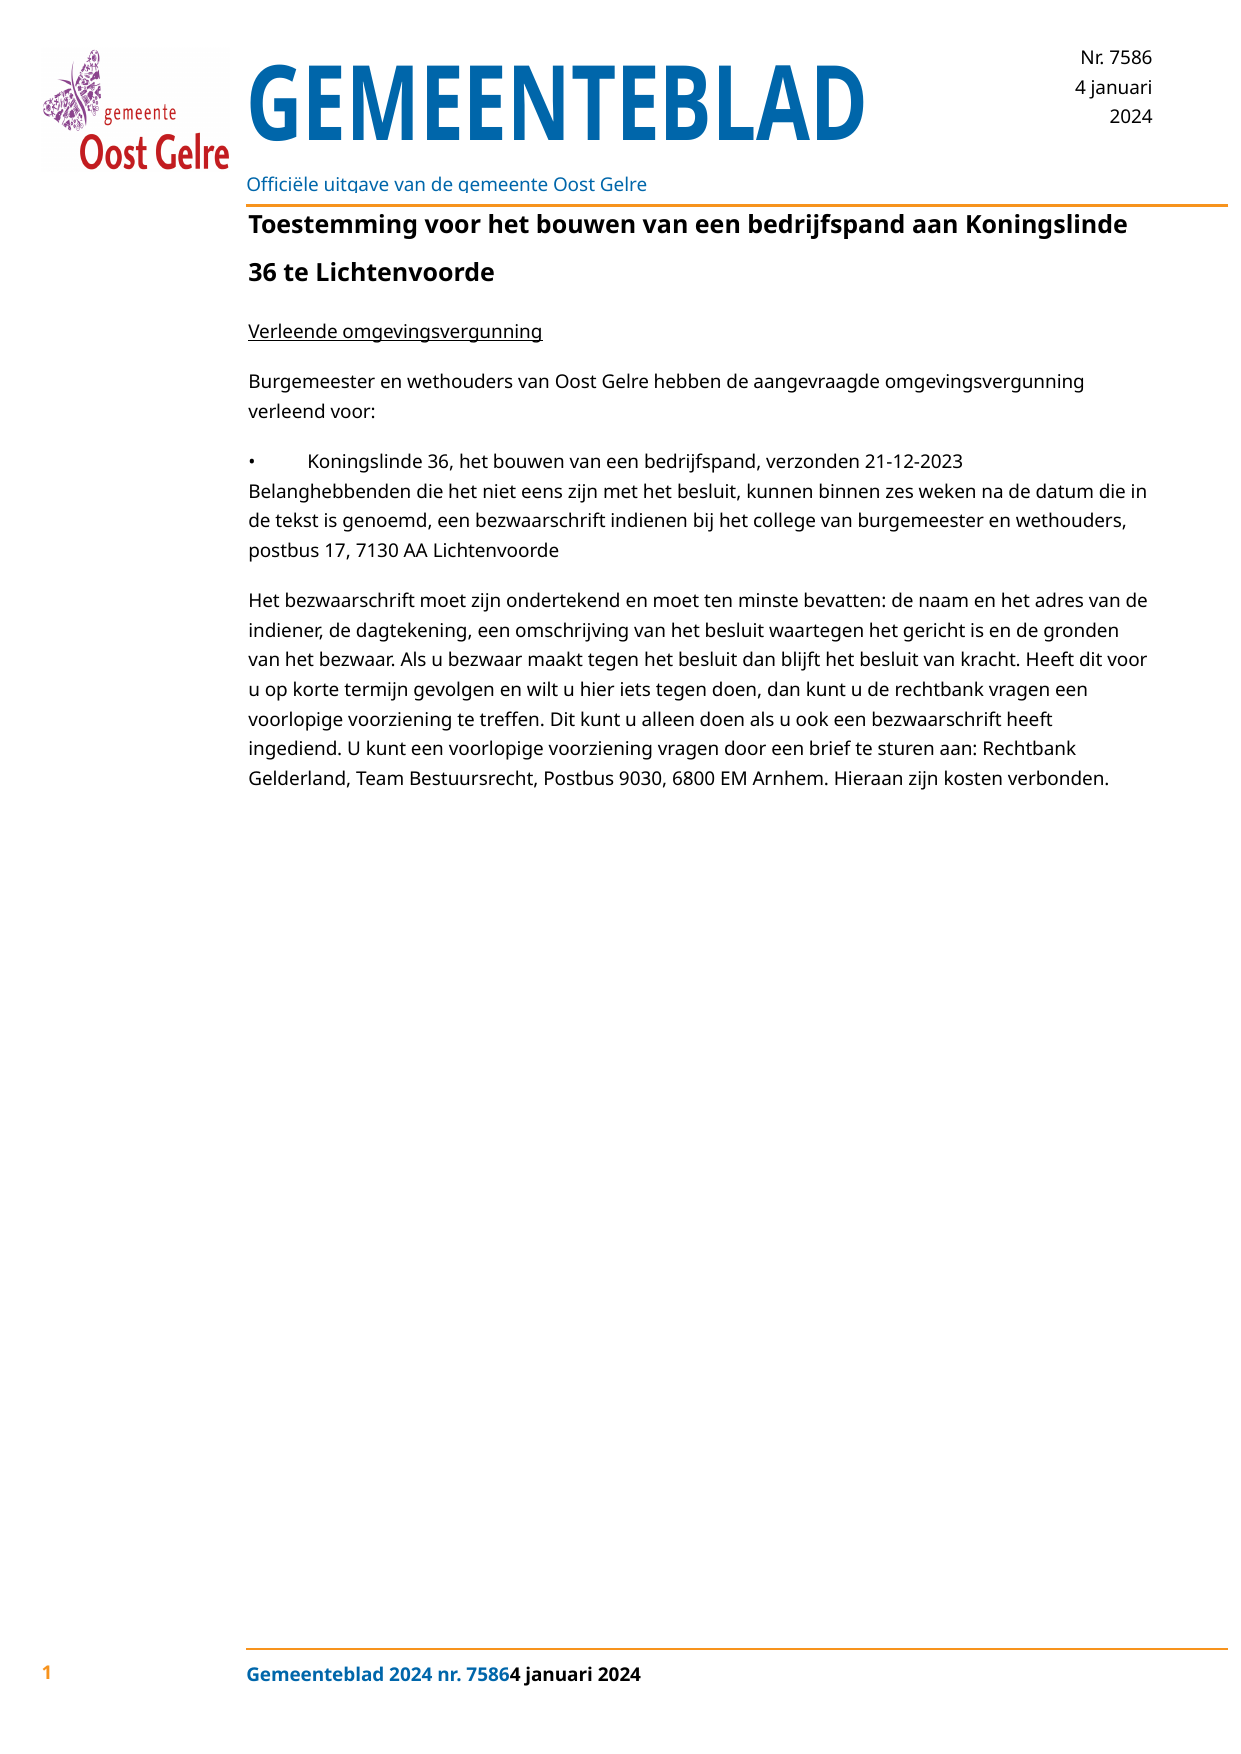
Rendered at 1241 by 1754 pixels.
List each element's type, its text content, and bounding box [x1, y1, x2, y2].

text Burgemeester en wethouders van Oost Gelre hebben de aangevraagde omgevingsvergunning verleend voor: [248, 368, 1152, 424]
list Koningslinde 36, het bouwen van een bedrijfspand, verzonden 21-12-2023 [248, 448, 1152, 474]
text Toestemming voor het bouwen van een bedrijfspand aan Koningslinde 36 te Lichtenvoorde [248, 207, 1152, 288]
picture [41, 47, 231, 172]
text Verleende omgevingsvergunning [248, 318, 1152, 344]
text Belanghebbenden die het niet eens zijn met het besluit, kunnen binnen zes weken na de datum die in de tekst is genoemd, een bezwaarschrift indienen bij het college van burgemeester en wethouders, postbus 17, 7130 AA Lichtenvoorde [248, 478, 1152, 563]
text Het bezwaarschrift moet zijn ondertekend en moet ten minste bevatten: de naam en het adres van de indiener, de dagtekening, een omschrijving van het besluit waartegen het gericht is en de gronden van het bezwaar. Als u bezwaar maakt tegen het besluit dan blijft het besluit van kracht. Heeft dit voor u op korte termijn gevolgen en wilt u hier iets tegen doen, dan kunt u de rechtbank vragen een voorlopige voorziening te treffen. Dit kunt u alleen doen als u ook een bezwaarschrift heeft ingediend. U kunt een voorlopige voorziening vragen door een brief te sturen aan: Rechtbank Gelderland, Team Bestuursrecht, Postbus 9030, 6800 EM Arnhem. Hieraan zijn kosten verbonden. [248, 587, 1152, 791]
